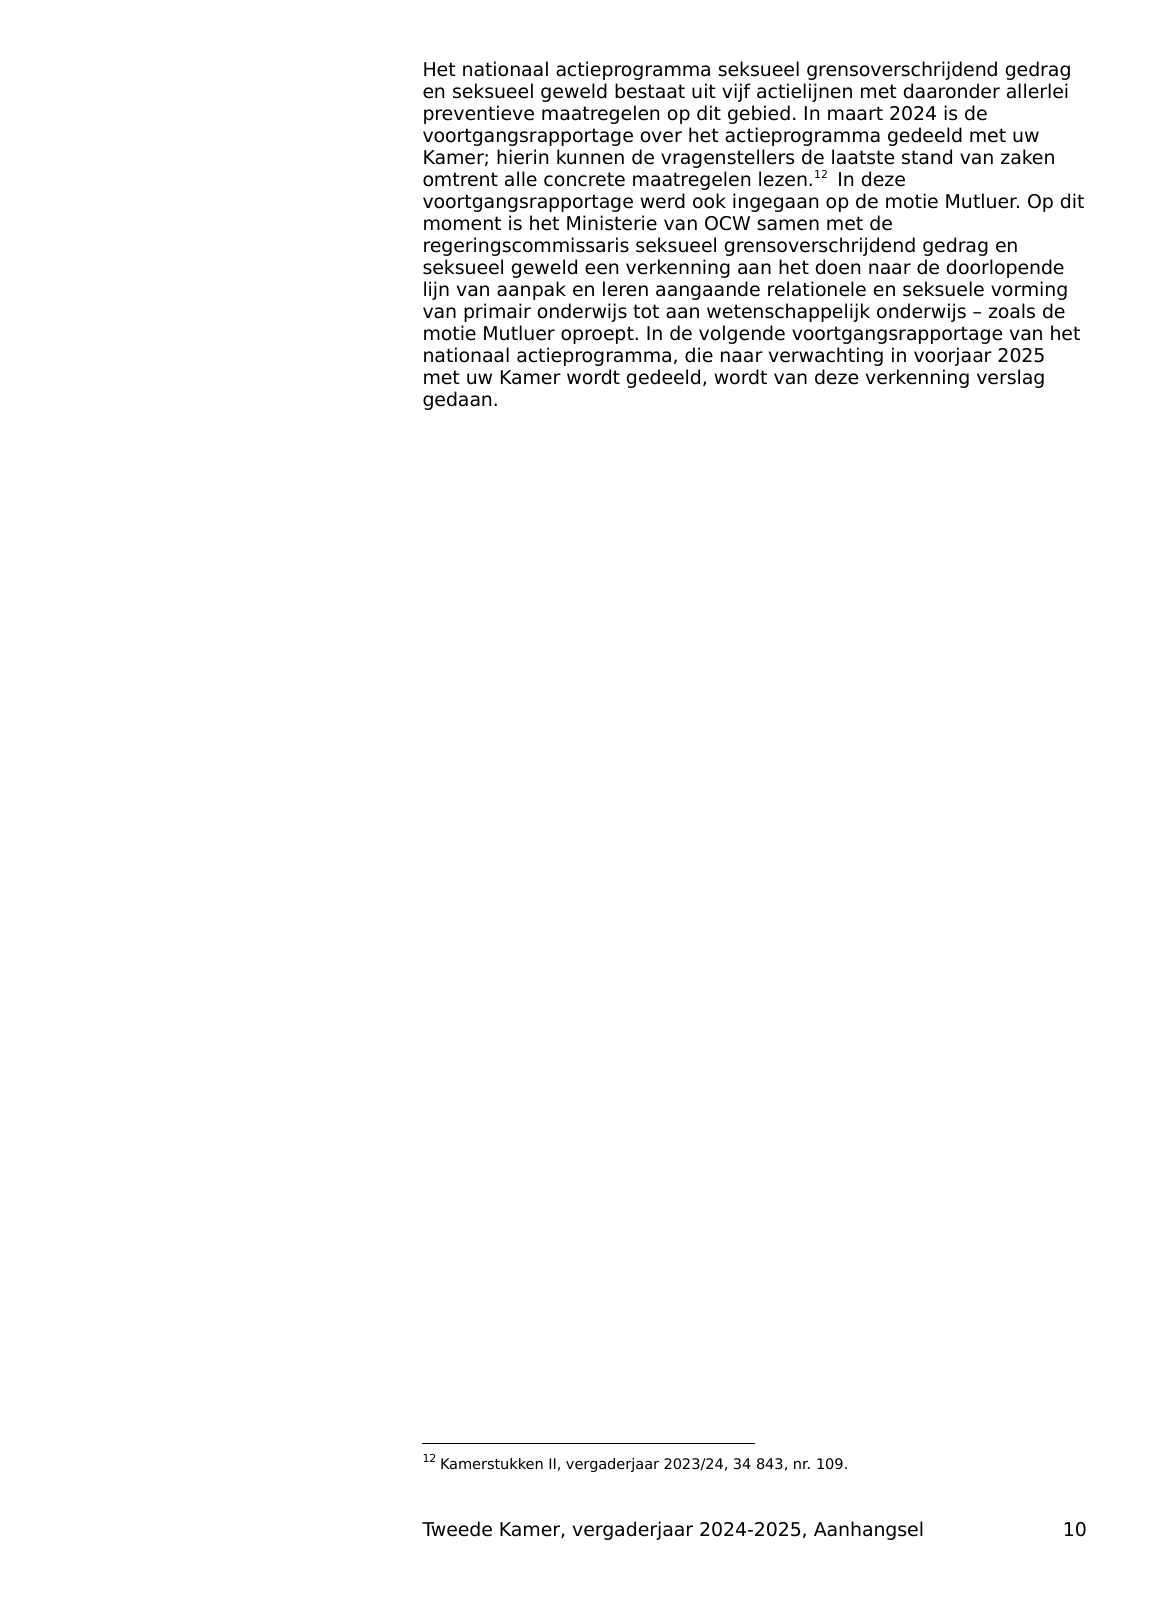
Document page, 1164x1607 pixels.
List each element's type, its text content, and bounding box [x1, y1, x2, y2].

text Kamerstukken II, vergaderjaar 2023/24, 34 843, nr. 109. [422, 1452, 1087, 1474]
text Het nationaal actieprogramma seksueel grensoverschrijdend gedrag en seksueel geweld bestaat uit vijf actielijnen met daaronder allerlei preventieve maatregelen op dit gebied. In maart 2024 is de voortgangsrapportage over het actieprogramma gedeeld met uw Kamer; hierin kunnen de vragenstellers de laatste stand van zaken omtrent alle concrete maatregelen lezen. In deze voortgangsrapportage werd ook ingegaan op de motie Mutluer. Op dit moment is het Ministerie van OCW samen met de regeringscommissaris seksueel grensoverschrijdend gedrag en seksueel geweld een verkenning aan het doen naar de doorlopende lijn van aanpak en leren aangaande relationele en seksuele vorming van primair onderwijs tot aan wetenschappelijk onderwijs – zoals de motie Mutluer oproept. In de volgende voortgangsrapportage van het nationaal actieprogramma, die naar verwachting in voorjaar 2025 met uw Kamer wordt gedeeld, wordt van deze verkenning verslag gedaan. [422, 59, 1087, 411]
